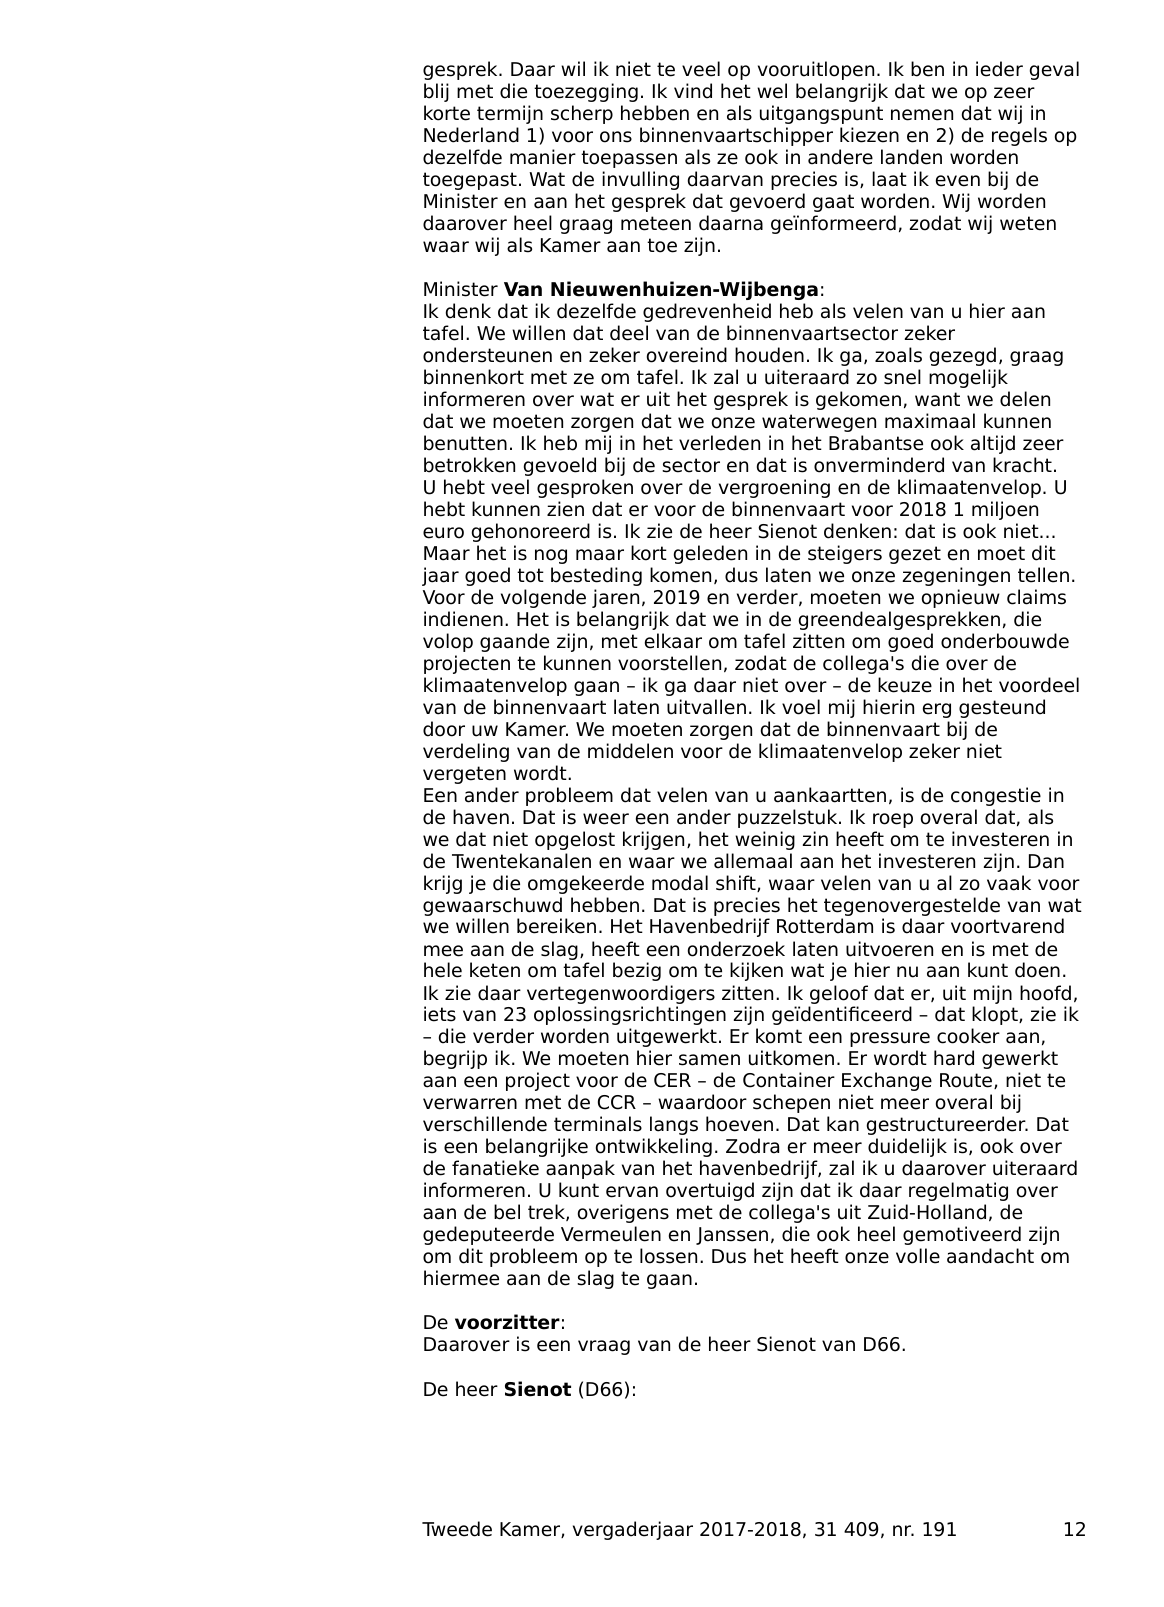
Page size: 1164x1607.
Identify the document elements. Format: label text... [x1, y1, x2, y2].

text Minister Van Nieuwenhuizen-Wijbenga: [422, 279, 1087, 301]
text De voorzitter: [422, 1312, 1087, 1334]
text Daarover is een vraag van de heer Sienot van D66. [422, 1334, 1087, 1356]
text gesprek. Daar wil ik niet te veel op vooruitlopen. Ik ben in ieder geval blij met die toezegging. Ik vind het wel belangrijk dat we op zeer korte termijn scherp hebben en als uitgangspunt nemen dat wij in Nederland 1) voor ons binnenvaartschipper kiezen en 2) de regels op dezelfde manier toepassen als ze ook in andere landen worden toegepast. Wat de invulling daarvan precies is, laat ik even bij de Minister en aan het gesprek dat gevoerd gaat worden. Wij worden daarover heel graag meteen daarna geïnformeerd, zodat wij weten waar wij als Kamer aan toe zijn. [422, 59, 1087, 257]
text De heer Sienot (D66): [422, 1378, 1087, 1400]
text Een ander probleem dat velen van u aankaartten, is de congestie in de haven. Dat is weer een ander puzzelstuk. Ik roep overal dat, als we dat niet opgelost krijgen, het weinig zin heeft om te investeren in de Twentekanalen en waar we allemaal aan het investeren zijn. Dan krijg je die omgekeerde modal shift, waar velen van u al zo vaak voor gewaarschuwd hebben. Dat is precies het tegenovergestelde van wat we willen bereiken. Het Havenbedrijf Rotterdam is daar voortvarend mee aan de slag, heeft een onderzoek laten uitvoeren en is met de hele keten om tafel bezig om te kijken wat je hier nu aan kunt doen. Ik zie daar vertegenwoordigers zitten. Ik geloof dat er, uit mijn hoofd, iets van 23 oplossingsrichtingen zijn geïdentificeerd – dat klopt, zie ik – die verder worden uitgewerkt. Er komt een pressure cooker aan, begrijp ik. We moeten hier samen uitkomen. Er wordt hard gewerkt aan een project voor de CER – de Container Exchange Route, niet te verwarren met de CCR – waardoor schepen niet meer overal bij verschillende terminals langs hoeven. Dat kan gestructureerder. Dat is een belangrijke ontwikkeling. Zodra er meer duidelijk is, ook over de fanatieke aanpak van het havenbedrijf, zal ik u daarover uiteraard informeren. U kunt ervan overtuigd zijn dat ik daar regelmatig over aan de bel trek, overigens met de collega's uit Zuid-Holland, de gedeputeerde Vermeulen en Janssen, die ook heel gemotiveerd zijn om dit probleem op te lossen. Dus het heeft onze volle aandacht om hiermee aan de slag te gaan. [422, 784, 1087, 1290]
text U hebt veel gesproken over de vergroening en de klimaatenvelop. U hebt kunnen zien dat er voor de binnenvaart voor 2018 1 miljoen euro gehonoreerd is. Ik zie de heer Sienot denken: dat is ook niet... Maar het is nog maar kort geleden in de steigers gezet en moet dit jaar goed tot besteding komen, dus laten we onze zegeningen tellen. Voor de volgende jaren, 2019 en verder, moeten we opnieuw claims indienen. Het is belangrijk dat we in de greendealgesprekken, die volop gaande zijn, met elkaar om tafel zitten om goed onderbouwde projecten te kunnen voorstellen, zodat de collega's die over de klimaatenvelop gaan – ik ga daar niet over – de keuze in het voordeel van de binnenvaart laten uitvallen. Ik voel mij hierin erg gesteund door uw Kamer. We moeten zorgen dat de binnenvaart bij de verdeling van de middelen voor de klimaatenvelop zeker niet vergeten wordt. [422, 477, 1087, 784]
text Ik denk dat ik dezelfde gedrevenheid heb als velen van u hier aan tafel. We willen dat deel van de binnenvaartsector zeker ondersteunen en zeker overeind houden. Ik ga, zoals gezegd, graag binnenkort met ze om tafel. Ik zal u uiteraard zo snel mogelijk informeren over wat er uit het gesprek is gekomen, want we delen dat we moeten zorgen dat we onze waterwegen maximaal kunnen benutten. Ik heb mij in het verleden in het Brabantse ook altijd zeer betrokken gevoeld bij de sector en dat is onverminderd van kracht. [422, 301, 1087, 477]
